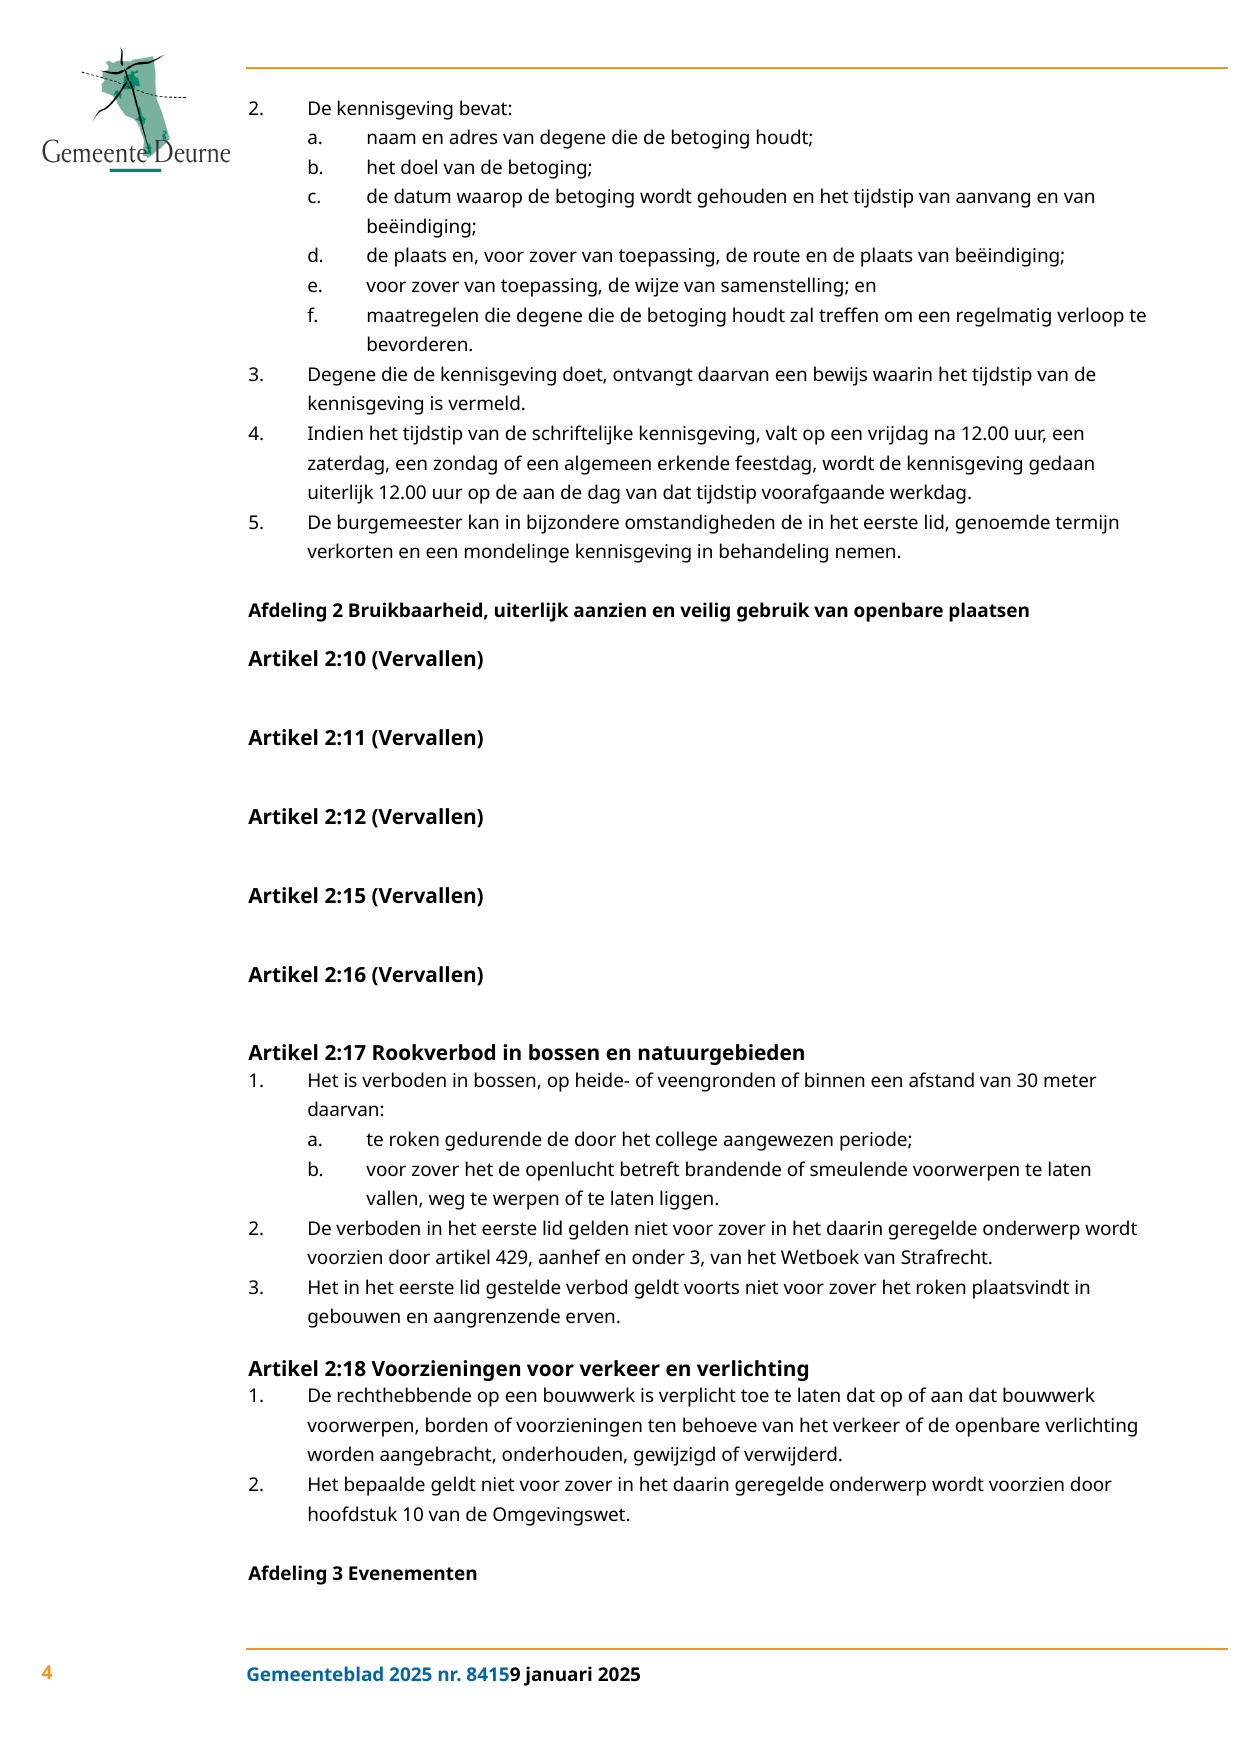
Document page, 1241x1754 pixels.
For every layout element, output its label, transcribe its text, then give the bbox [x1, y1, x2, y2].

list Degene die de kennisgeving doet, ontvangt daarvan een bewijs waarin het tijdstip van de kennisgeving is vermeld. [248, 361, 1152, 416]
list voor zover van toepassing, de wijze van samenstelling; en [307, 272, 1152, 298]
text Artikel 2:15 (Vervallen) [248, 881, 1152, 909]
text Afdeling 2 Bruikbaarheid, uiterlijk aanzien en veilig gebruik van openbare plaatsen [248, 598, 1152, 623]
list Het in het eerste lid gestelde verbod geldt voorts niet voor zover het roken plaatsvindt in gebouwen en aangrenzende erven. [248, 1274, 1152, 1329]
list Het bepaalde geldt niet voor zover in het daarin geregelde onderwerp wordt voorzien door hoofdstuk 10 van de Omgevingswet. [248, 1471, 1152, 1527]
list Indien het tijdstip van de schriftelijke kennisgeving, valt op een vrijdag na 12.00 uur, een zaterdag, een zondag of een algemeen erkende feestdag, wordt de kennisgeving gedaan uiterlijk 12.00 uur op de aan de dag van dat tijdstip voorafgaande werkdag. [248, 420, 1152, 505]
text Artikel 2:12 (Vervallen) [248, 802, 1152, 830]
text Artikel 2:10 (Vervallen) [248, 644, 1152, 673]
list te roken gedurende de door het college aangewezen periode; [307, 1126, 1152, 1152]
text Artikel 2:11 (Vervallen) [248, 723, 1152, 752]
list het doel van de betoging; [307, 154, 1152, 180]
text Artikel 2:17 Rookverbod in bossen en natuurgebieden [248, 1038, 1152, 1067]
list de datum waarop de betoging wordt gehouden en het tijdstip van aanvang en van beëindiging; [307, 183, 1152, 239]
list De rechthebbende op een bouwwerk is verplicht toe te laten dat op of aan dat bouwwerk voorwerpen, borden of voorzieningen ten behoeve van het verkeer of de openbare verlichting worden aangebracht, onderhouden, gewijzigd of verwijderd. [248, 1382, 1152, 1467]
list De burgemeester kan in bijzondere omstandigheden de in het eerste lid, genoemde termijn verkorten en een mondelinge kennisgeving in behandeling nemen. [248, 509, 1152, 564]
list naam en adres van degene die de betoging houdt; [307, 124, 1152, 150]
list De verboden in het eerste lid gelden niet voor zover in het daarin geregelde onderwerp wordt voorzien door artikel 429, aanhef en onder 3, van het Wetboek van Strafrecht. [248, 1215, 1152, 1270]
list De kennisgeving bevat: [248, 95, 1152, 121]
text Afdeling 3 Evenementen [248, 1560, 1152, 1586]
list maatregelen die degene die de betoging houdt zal treffen om een regelmatig verloop te bevorderen. [307, 302, 1152, 357]
list voor zover het de openlucht betreft brandende of smeulende voorwerpen te laten vallen, weg te werpen of te laten liggen. [307, 1156, 1152, 1211]
list de plaats en, voor zover van toepassing, de route en de plaats van beëindiging; [307, 243, 1152, 268]
list Het is verboden in bossen, op heide- of veengronden of binnen een afstand van 30 meter daarvan: [248, 1067, 1152, 1122]
picture [41, 47, 231, 172]
text Artikel 2:16 (Vervallen) [248, 960, 1152, 988]
text Artikel 2:18 Voorzieningen voor verkeer en verlichting [248, 1354, 1152, 1382]
